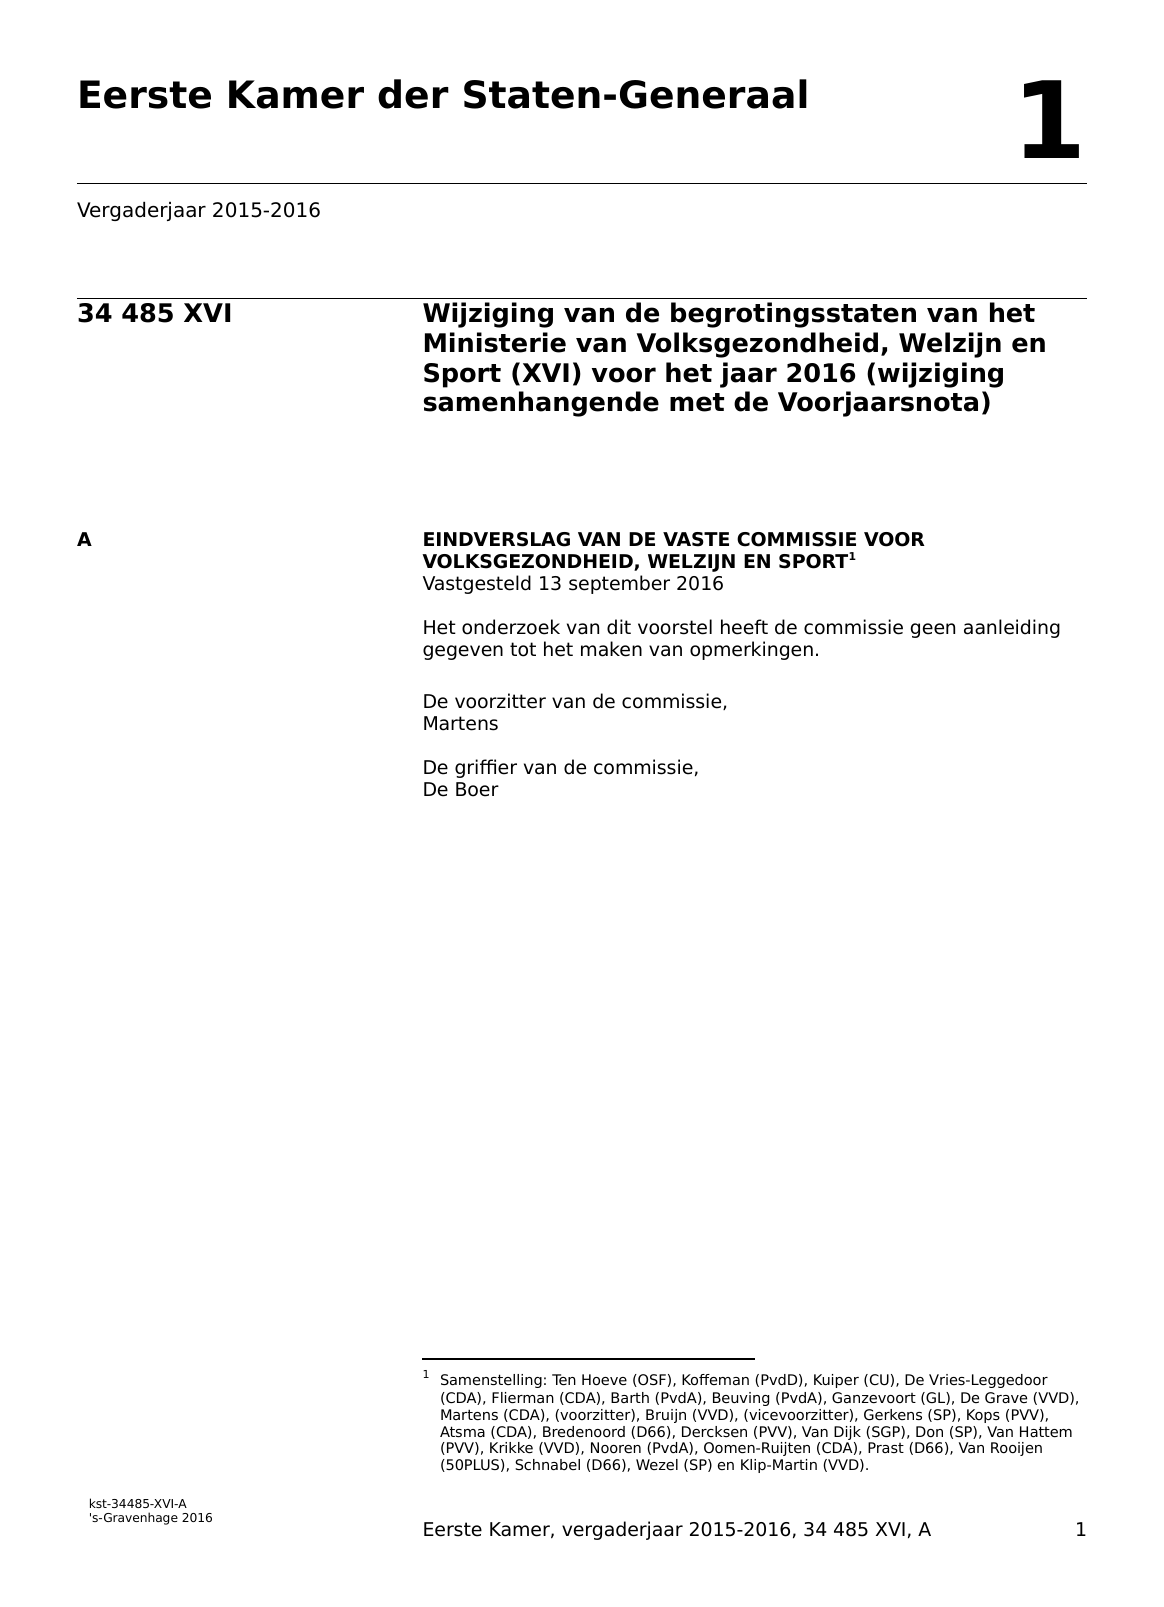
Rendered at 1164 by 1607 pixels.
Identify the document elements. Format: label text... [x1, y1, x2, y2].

text Het onderzoek van dit voorstel heeft de commissie geen aanleiding gegeven tot het maken van opmerkingen. [422, 617, 1087, 661]
text De griffier van de commissie, De Boer [422, 757, 1087, 801]
table_header 1 [886, 59, 1087, 183]
table_header Eerste Kamer der Staten-Generaal [77, 59, 886, 183]
subtitle 34 485 XVI Wijziging van de begrotingsstaten van het Ministerie van Volksgezondheid, Welzijn en Sport (XVI) voor het jaar 2016 (wijziging samenhangende met de Voorjaarsnota) [77, 299, 1087, 418]
subtitle A EINDVERSLAG VAN DE VASTE COMMISSIE VOOR VOLKSGEZONDHEID, WELZIJN EN SPORT [77, 529, 1087, 573]
table_cell Vergaderjaar 2015-2016 [77, 184, 1087, 298]
text Vastgesteld 13 september 2016 [422, 573, 1087, 595]
text Samenstelling: Ten Hoeve (OSF), Koffeman (PvdD), Kuiper (CU), De Vries-Leggedoor (CDA), Flierman (CDA), Barth (PvdA), Beuving (PvdA), Ganzevoort (GL), De Grave (VVD), Martens (CDA), (voorzitter), Bruijn (VVD), (vicevoorzitter), Gerkens (SP), Kops (PVV), Atsma (CDA), Bredenoord (D66), Dercksen (PVV), Van Dijk (SGP), Don (SP), Van Hattem (PVV), Krikke (VVD), Nooren (PvdA), Oomen-Ruijten (CDA), Prast (D66), Van Rooijen (50PLUS), Schnabel (D66), Wezel (SP) en Klip-Martin (VVD). [422, 1368, 1087, 1474]
text kst-34485-XVI-A [88, 1497, 323, 1511]
text 's-Gravenhage 2016 [88, 1511, 323, 1525]
text De voorzitter van de commissie, Martens [422, 691, 1087, 735]
